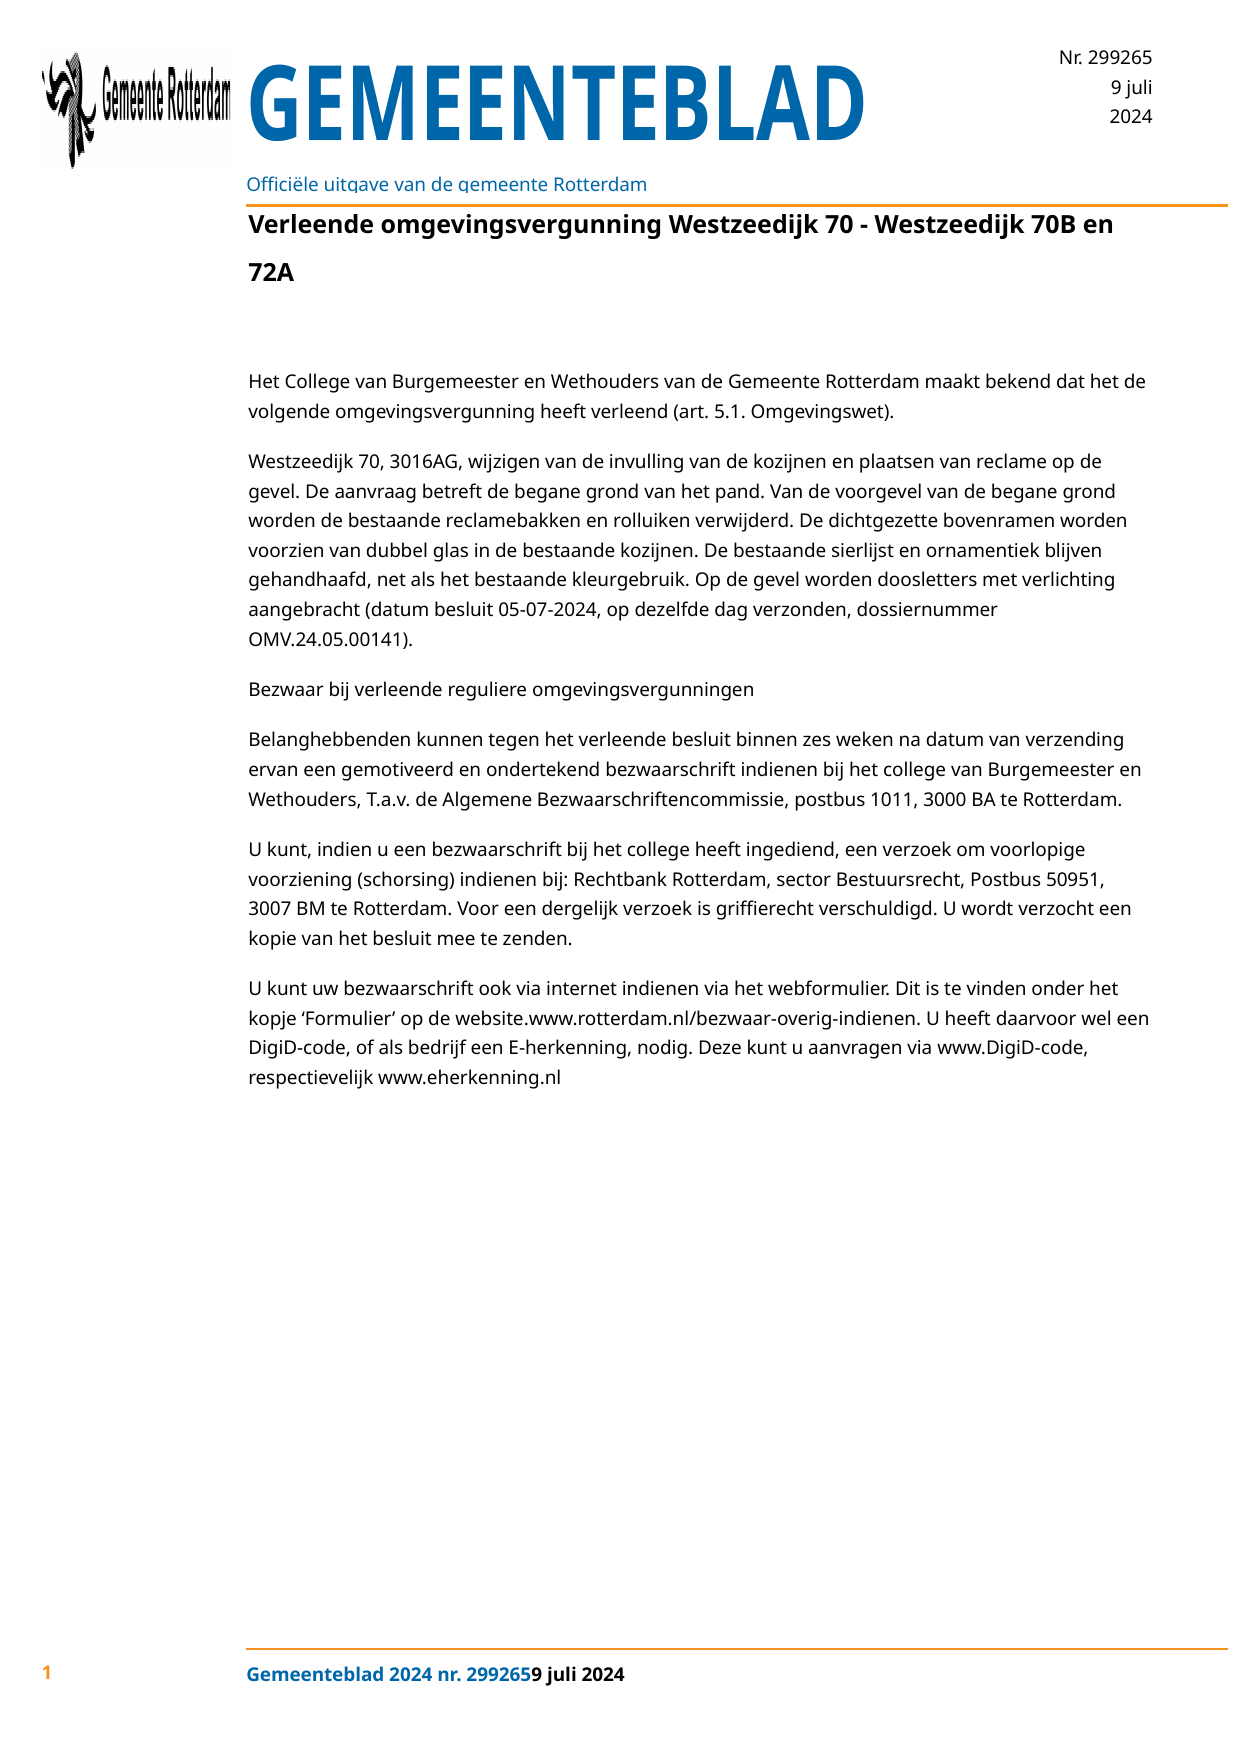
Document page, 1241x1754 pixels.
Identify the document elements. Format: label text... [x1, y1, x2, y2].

text U kunt, indien u een bezwaarschrift bij het college heeft ingediend, een verzoek om voorlopige voorziening (schorsing) indienen bij: Rechtbank Rotterdam, sector Bestuursrecht, Postbus 50951, 3007 BM te Rotterdam. Voor een dergelijk verzoek is griffierecht verschuldigd. U wordt verzocht een kopie van het besluit mee te zenden. [248, 836, 1152, 951]
text Bezwaar bij verleende reguliere omgevingsvergunningen [248, 676, 1152, 702]
text Verleende omgevingsvergunning Westzeedijk 70 - Westzeedijk 70B en 72A [248, 207, 1152, 288]
text Het College van Burgemeester en Wethouders van de Gemeente Rotterdam maakt bekend dat het de volgende omgevingsvergunning heeft verleend (art. 5.1. Omgevingswet). [248, 368, 1152, 424]
text Belanghebbenden kunnen tegen het verleende besluit binnen zes weken na datum van verzending ervan een gemotiveerd en ondertekend bezwaarschrift indienen bij het college van Burgemeester en Wethouders, T.a.v. de Algemene Bezwaarschriftencommissie, postbus 1011, 3000 BA te Rotterdam. [248, 727, 1152, 812]
text Westzeedijk 70, 3016AG, wijzigen van de invulling van de kozijnen en plaatsen van reclame op de gevel. De aanvraag betreft de begane grond van het pand. Van de voorgevel van de begane grond worden de bestaande reclamebakken en rolluiken verwijderd. De dichtgezette bovenramen worden voorzien van dubbel glas in de bestaande kozijnen. De bestaande sierlijst en ornamentiek blijven gehandhaafd, net als het bestaande kleurgebruik. Op de gevel worden doosletters met verlichting aangebracht (datum besluit 05-07-2024, op dezelfde dag verzonden, dossiernummer OMV.24.05.00141). [248, 448, 1152, 652]
text U kunt uw bezwaarschrift ook via internet indienen via het webformulier. Dit is te vinden onder het kopje ‘Formulier’ op de website.www.rotterdam.nl/bezwaar-overig-indienen. U heeft daarvoor wel een DigiD-code, of als bedrijf een E-herkenning, nodig. Deze kunt u aanvragen via www.DigiD-code, respectievelijk www.eherkenning.nl [248, 975, 1152, 1090]
picture [41, 47, 231, 172]
